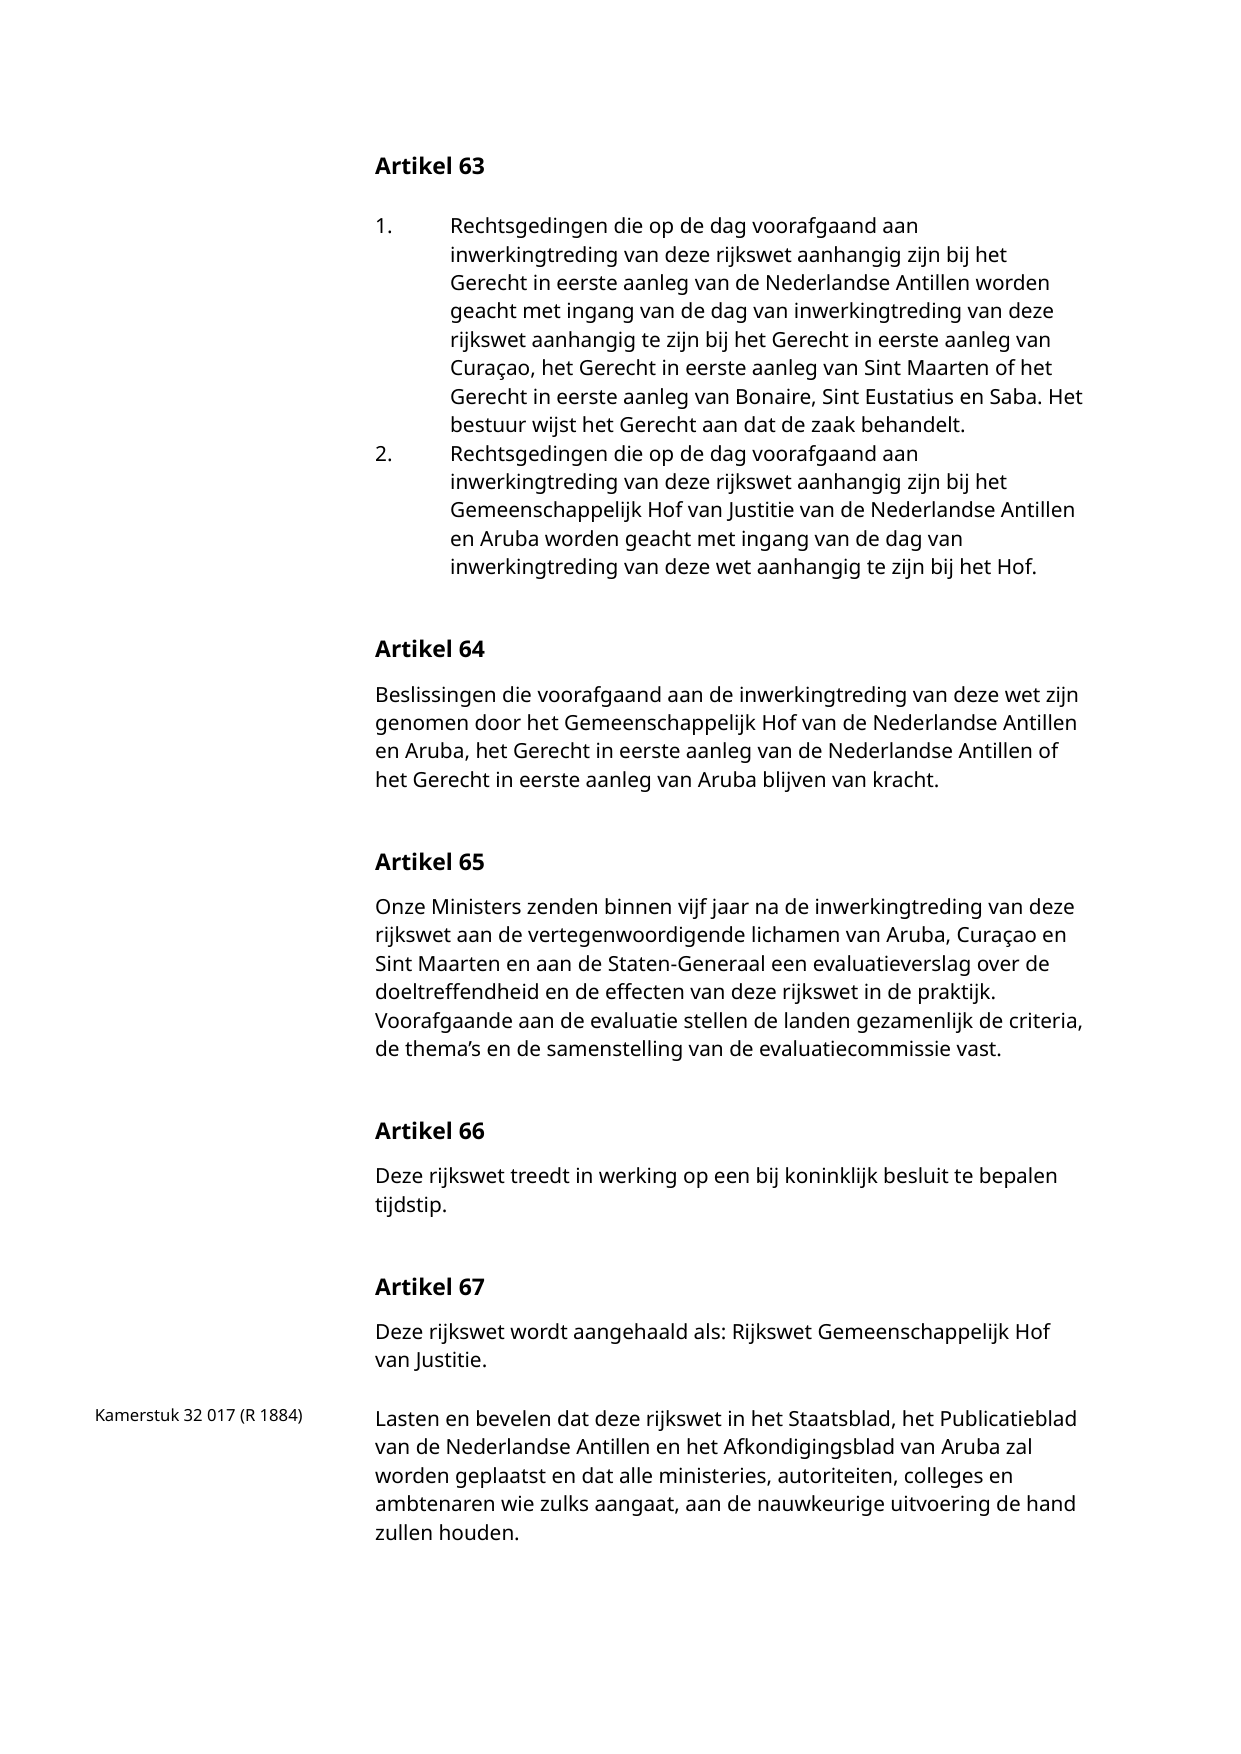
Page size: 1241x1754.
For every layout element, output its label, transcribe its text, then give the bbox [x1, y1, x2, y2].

subtitle Artikel 64 [375, 633, 1090, 665]
list Rechtsgedingen die op de dag voorafgaand aan inwerkingtreding van deze rijkswet aanhangig zijn bij het Gerecht in eerste aanleg van de Nederlandse Antillen worden geacht met ingang van de dag van inwerkingtreding van deze rijkswet aanhangig te zijn bij het Gerecht in eerste aanleg van Curaçao, het Gerecht in eerste aanleg van Sint Maarten of het Gerecht in eerste aanleg van Bonaire, Sint Eustatius en Saba. Het bestuur wijst het Gerecht aan dat de zaak behandelt. [375, 211, 1090, 439]
subtitle Artikel 63 [375, 150, 1090, 181]
list Rechtsgedingen die op de dag voorafgaand aan inwerkingtreding van deze rijkswet aanhangig zijn bij het Gemeenschappelijk Hof van Justitie van de Nederlandse Antillen en Aruba worden geacht met ingang van de dag van inwerkingtreding van deze wet aanhangig te zijn bij het Hof. [375, 439, 1090, 581]
text Deze rijkswet wordt aangehaald als: Rijkswet Gemeenschappelijk Hof van Justitie. [375, 1317, 1090, 1374]
text Kamerstuk 32 017 (R 1884) [94, 1404, 328, 1427]
text Onze Ministers zenden binnen vijf jaar na de inwerkingtreding van deze rijkswet aan de vertegenwoordigende lichamen van Aruba, Curaçao en Sint Maarten en aan de Staten-Generaal een evaluatieverslag over de doeltreffendheid en de effecten van deze rijkswet in de praktijk. Voorafgaande aan de evaluatie stellen de landen gezamenlijk de criteria, de thema’s en de samenstelling van de evaluatiecommissie vast. [375, 892, 1090, 1063]
text Deze rijkswet treedt in werking op een bij koninklijk besluit te bepalen tijdstip. [375, 1162, 1090, 1218]
subtitle Artikel 65 [375, 846, 1090, 877]
text Lasten en bevelen dat deze rijkswet in het Staatsblad, het Publicatieblad van de Nederlandse Antillen en het Afkondigingsblad van Aruba zal worden geplaatst en dat alle ministeries, autoriteiten, colleges en ambtenaren wie zulks aangaat, aan de nauwkeurige uitvoering de hand zullen houden. [375, 1404, 1090, 1546]
subtitle Artikel 66 [375, 1115, 1090, 1147]
text Beslissingen die voorafgaand aan de inwerkingtreding van deze wet zijn genomen door het Gemeenschappelijk Hof van de Nederlandse Antillen en Aruba, het Gerecht in eerste aanleg van de Nederlandse Antillen of het Gerecht in eerste aanleg van Aruba blijven van kracht. [375, 680, 1090, 793]
subtitle Artikel 67 [375, 1271, 1090, 1302]
